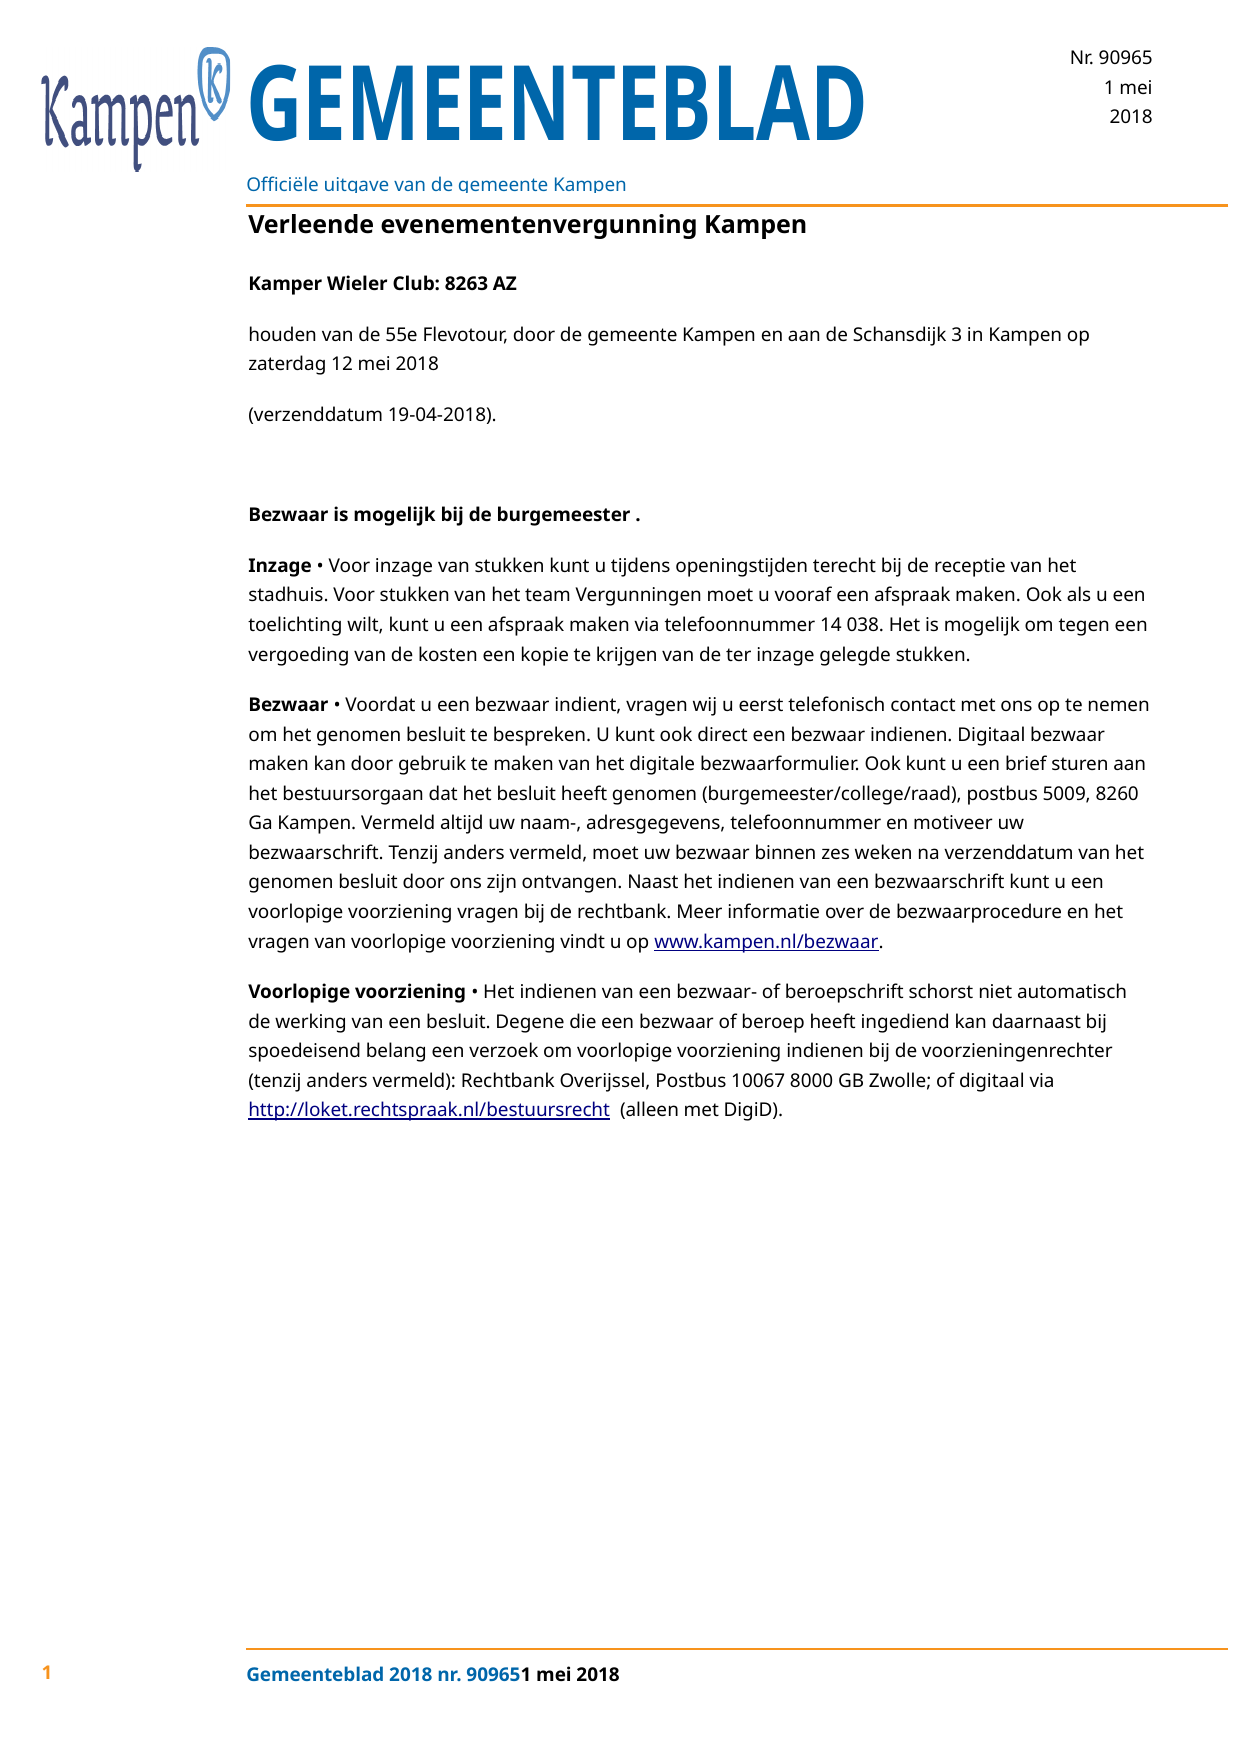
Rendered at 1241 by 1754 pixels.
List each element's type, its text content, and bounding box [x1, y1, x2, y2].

text houden van de 55e Flevotour, door de gemeente Kampen en aan de Schansdijk 3 in Kampen op zaterdag 12 mei 2018 [248, 321, 1152, 376]
text (verzenddatum 19-04-2018). [248, 401, 1152, 426]
picture [41, 47, 231, 172]
text Verleende evenementenvergunning Kampen [248, 207, 1152, 241]
text Voorlopige voorziening • Het indienen van een bezwaar- of beroepschrift schorst niet automatisch de werking van een besluit. Degene die een bezwaar of beroep heeft ingediend kan daarnaast bij spoedeisend belang een verzoek om voorlopige voorziening indienen bij de voorzieningenrechter (tenzij anders vermeld): Rechtbank Overijssel, Postbus 10067 8000 GB Zwolle; of digitaal via http://loket.rechtspraak.nl/bestuursrecht (alleen met DigiD). [248, 978, 1152, 1122]
text Bezwaar is mogelijk bij de burgemeester . [248, 502, 1152, 527]
text Bezwaar • Voordat u een bezwaar indient, vragen wij u eerst telefonisch contact met ons op te nemen om het genomen besluit te bespreken. U kunt ook direct een bezwaar indienen. Digitaal bezwaar maken kan door gebruik te maken van het digitale bezwaarformulier. Ook kunt u een brief sturen aan het bestuursorgaan dat het besluit heeft genomen (burgemeester/college/raad), postbus 5009, 8260 Ga Kampen. Vermeld altijd uw naam-, adresgegevens, telefoonnummer en motiveer uw bezwaarschrift. Tenzij anders vermeld, moet uw bezwaar binnen zes weken na verzenddatum van het genomen besluit door ons zijn ontvangen. Naast het indienen van een bezwaarschrift kunt u een voorlopige voorziening vragen bij de rechtbank. Meer informatie over de bezwaarprocedure en het vragen van voorlopige voorziening vindt u op www.kampen.nl/bezwaar. [248, 691, 1152, 953]
text Kamper Wieler Club: 8263 AZ [248, 270, 1152, 296]
text Inzage • Voor inzage van stukken kunt u tijdens openingstijden terecht bij de receptie van het stadhuis. Voor stukken van het team Vergunningen moet u vooraf een afspraak maken. Ook als u een toelichting wilt, kunt u een afspraak maken via telefoonnummer 14 038. Het is mogelijk om tegen een vergoeding van de kosten een kopie te krijgen van de ter inzage gelegde stukken. [248, 552, 1152, 666]
